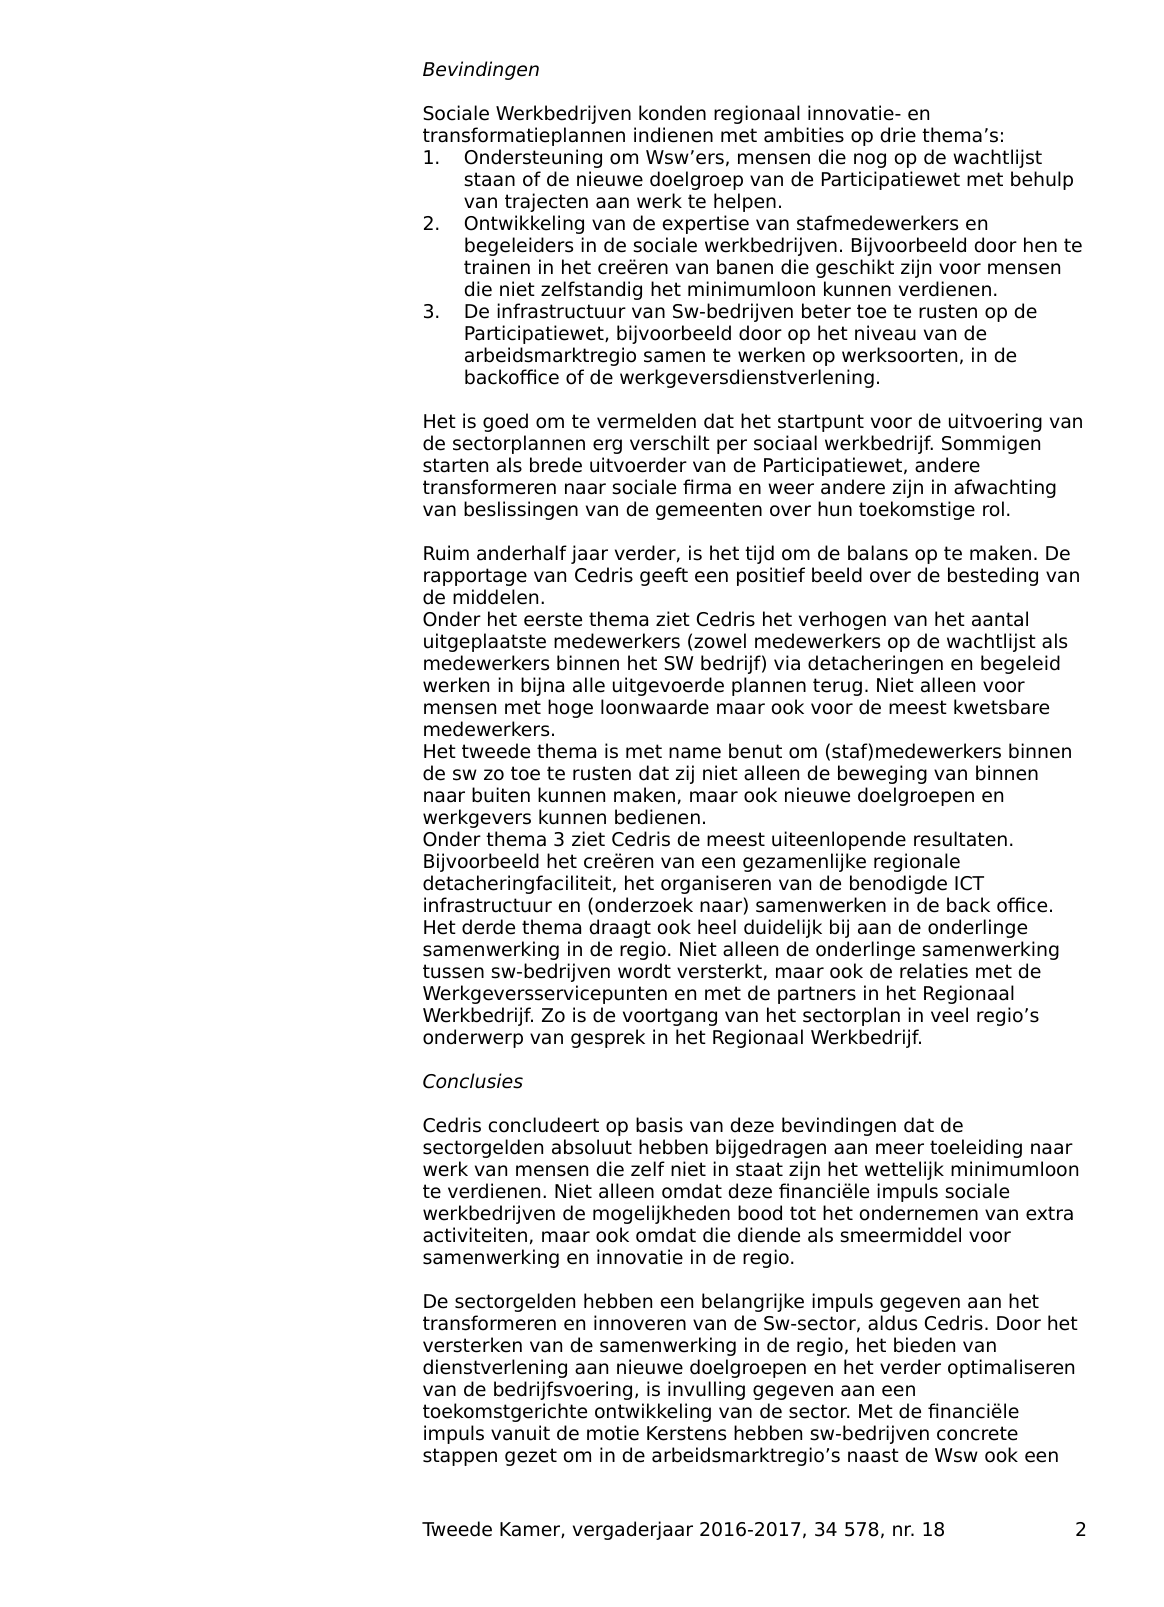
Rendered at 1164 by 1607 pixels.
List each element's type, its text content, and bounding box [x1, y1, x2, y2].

text Cedris concludeert op basis van deze bevindingen dat de sectorgelden absoluut hebben bijgedragen aan meer toeleiding naar werk van mensen die zelf niet in staat zijn het wettelijk minimumloon te verdienen. Niet alleen omdat deze financiële impuls sociale werkbedrijven de mogelijkheden bood tot het ondernemen van extra activiteiten, maar ook omdat die diende als smeermiddel voor samenwerking en innovatie in de regio. [422, 1115, 1087, 1269]
text Onder thema 3 ziet Cedris de meest uiteenlopende resultaten. Bijvoorbeeld het creëren van een gezamenlijke regionale detacheringfaciliteit, het organiseren van de benodigde ICT infrastructuur en (onderzoek naar) samenwerken in de back office. Het derde thema draagt ook heel duidelijk bij aan de onderlinge samenwerking in de regio. Niet alleen de onderlinge samenwerking tussen sw-bedrijven wordt versterkt, maar ook de relaties met de Werkgeversservicepunten en met de partners in het Regionaal Werkbedrijf. Zo is de voortgang van het sectorplan in veel regio’s onderwerp van gesprek in het Regionaal Werkbedrijf. [422, 829, 1087, 1049]
text Het tweede thema is met name benut om (staf)medewerkers binnen de sw zo toe te rusten dat zij niet alleen de beweging van binnen naar buiten kunnen maken, maar ook nieuwe doelgroepen en werkgevers kunnen bedienen. [422, 741, 1087, 829]
text Sociale Werkbedrijven konden regionaal innovatie- en transformatieplannen indienen met ambities op drie thema’s: [422, 103, 1087, 147]
text 1. Ondersteuning om Wsw’ers, mensen die nog op de wachtlijst staan of de nieuwe doelgroep van de Participatiewet met behulp van trajecten aan werk te helpen. [422, 147, 1087, 213]
subtitle Conclusies [422, 1071, 1087, 1093]
text Het is goed om te vermelden dat het startpunt voor de uitvoering van de sectorplannen erg verschilt per sociaal werkbedrijf. Sommigen starten als brede uitvoerder van de Participatiewet, andere transformeren naar sociale firma en weer andere zijn in afwachting van beslissingen van de gemeenten over hun toekomstige rol. [422, 411, 1087, 521]
text 3. De infrastructuur van Sw-bedrijven beter toe te rusten op de Participatiewet, bijvoorbeeld door op het niveau van de arbeidsmarktregio samen te werken op werksoorten, in de backoffice of de werkgeversdienstverlening. [422, 301, 1087, 389]
text Ruim anderhalf jaar verder, is het tijd om de balans op te maken. De rapportage van Cedris geeft een positief beeld over de besteding van de middelen. [422, 543, 1087, 609]
text 2. Ontwikkeling van de expertise van stafmedewerkers en begeleiders in de sociale werkbedrijven. Bijvoorbeeld door hen te trainen in het creëren van banen die geschikt zijn voor mensen die niet zelfstandig het minimumloon kunnen verdienen. [422, 213, 1087, 301]
text De sectorgelden hebben een belangrijke impuls gegeven aan het transformeren en innoveren van de Sw-sector, aldus Cedris. Door het versterken van de samenwerking in de regio, het bieden van dienstverlening aan nieuwe doelgroepen en het verder optimaliseren van de bedrijfsvoering, is invulling gegeven aan een toekomstgerichte ontwikkeling van de sector. Met de financiële impuls vanuit de motie Kerstens hebben sw-bedrijven concrete stappen gezet om in de arbeidsmarktregio’s naast de Wsw ook een [422, 1291, 1087, 1467]
text Onder het eerste thema ziet Cedris het verhogen van het aantal uitgeplaatste medewerkers (zowel medewerkers op de wachtlijst als medewerkers binnen het SW bedrijf) via detacheringen en begeleid werken in bijna alle uitgevoerde plannen terug. Niet alleen voor mensen met hoge loonwaarde maar ook voor de meest kwetsbare medewerkers. [422, 609, 1087, 741]
subtitle Bevindingen [422, 59, 1087, 81]
